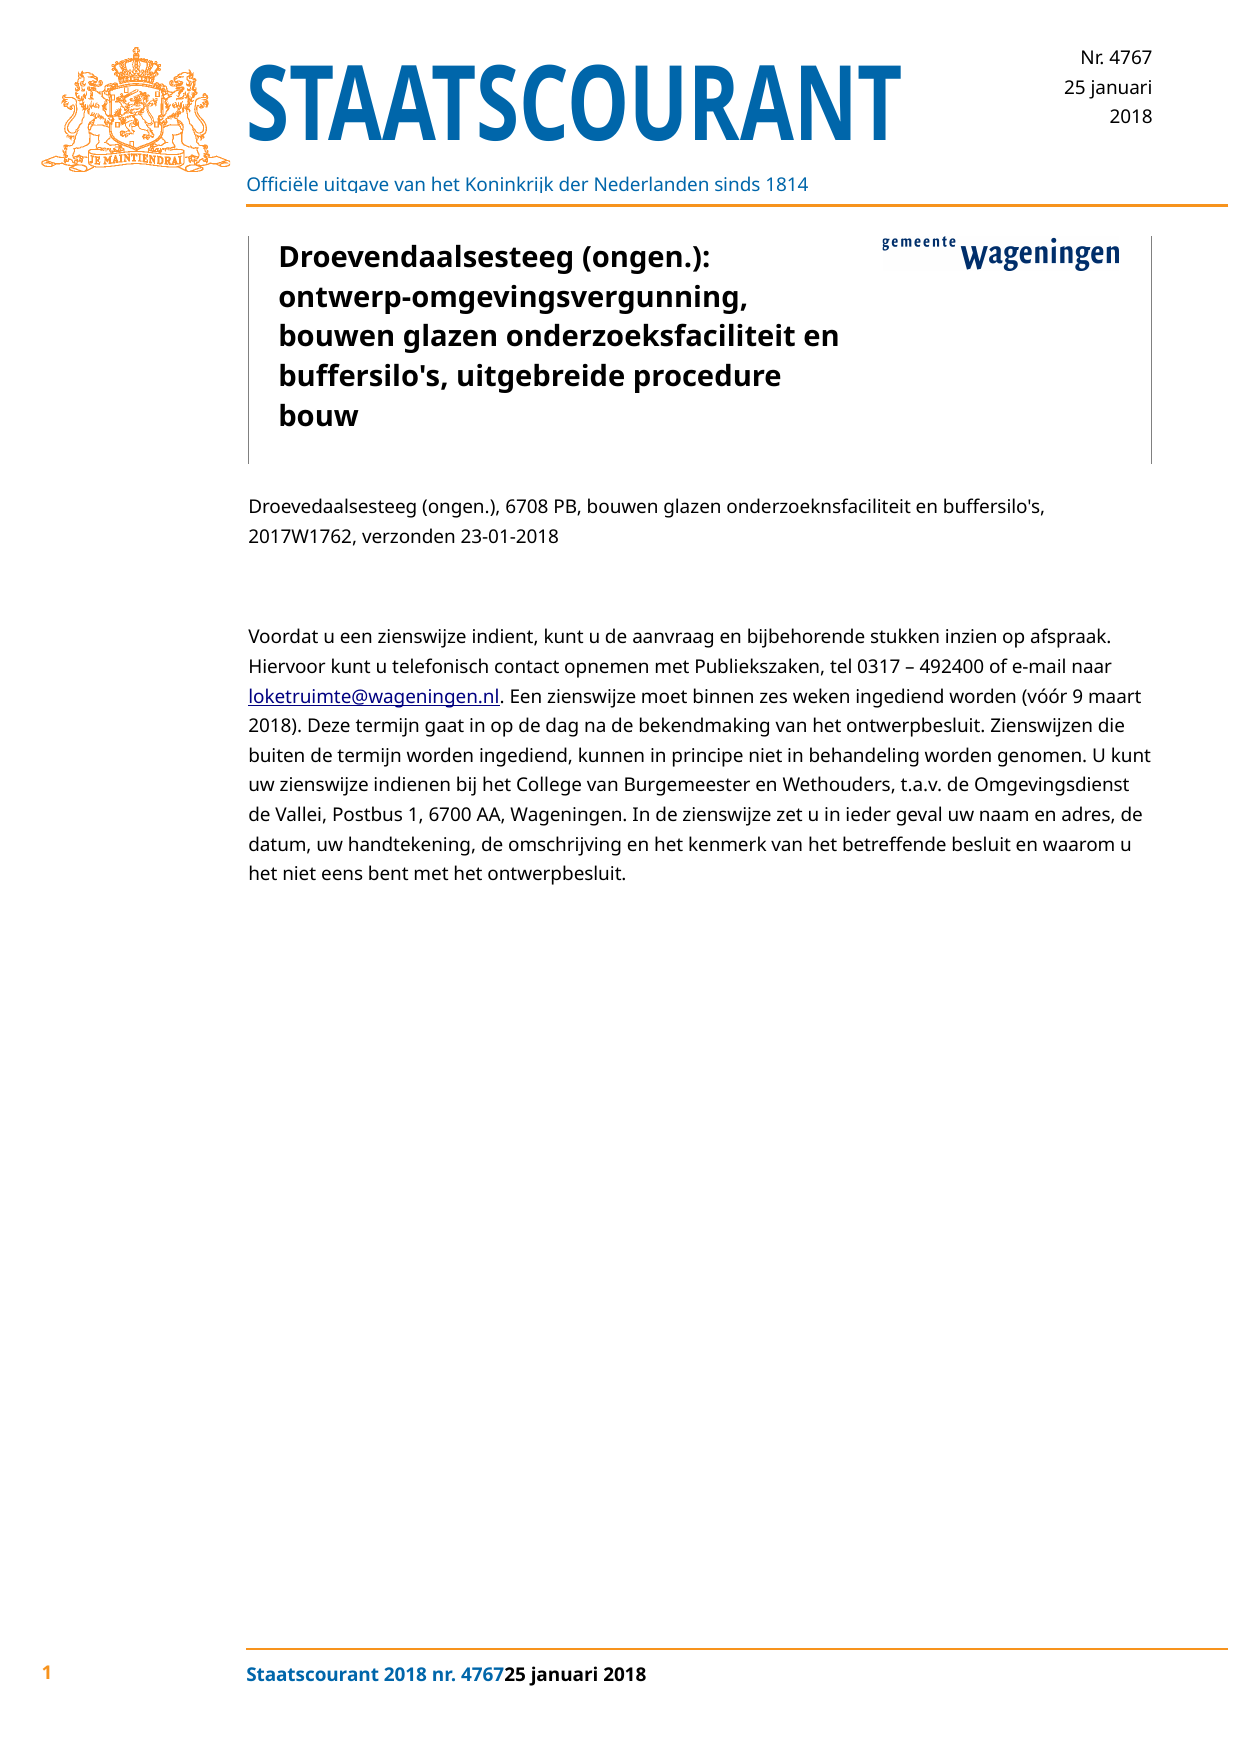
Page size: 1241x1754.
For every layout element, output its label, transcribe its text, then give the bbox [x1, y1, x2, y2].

picture [882, 236, 1119, 271]
table_header Droevendaalsesteeg (ongen.): ontwerp-omgevingsvergunning, bouwen glazen onderzoeksfaciliteit en buffersilo's, uitgebreide procedure bouw [249, 236, 850, 464]
table_header [850, 236, 1151, 464]
text Voordat u een zienswijze indient, kunt u de aanvraag en bijbehorende stukken inzien op afspraak. Hiervoor kunt u telefonisch contact opnemen met Publiekszaken, tel 0317 – 492400 of e-mail naar loketruimte@wageningen.nl. Een zienswijze moet binnen zes weken ingediend worden (vóór 9 maart 2018). Deze termijn gaat in op de dag na de bekendmaking van het ontwerpbesluit. Zienswijzen die buiten de termijn worden ingediend, kunnen in principe niet in behandeling worden genomen. U kunt uw zienswijze indienen bij het College van Burgemeester en Wethouders, t.a.v. de Omgevingsdienst de Vallei, Postbus 1, 6700 AA, Wageningen. In de zienswijze zet u in ieder geval uw naam en adres, de datum, uw handtekening, de omschrijving en het kenmerk van het betreffende besluit en waarom u het niet eens bent met het ontwerpbesluit. [248, 624, 1152, 886]
picture [41, 47, 231, 172]
text Droevedaalsesteeg (ongen.), 6708 PB, bouwen glazen onderzoeknsfaciliteit en buffersilo's, 2017W1762, verzonden 23-01-2018 [248, 493, 1152, 549]
